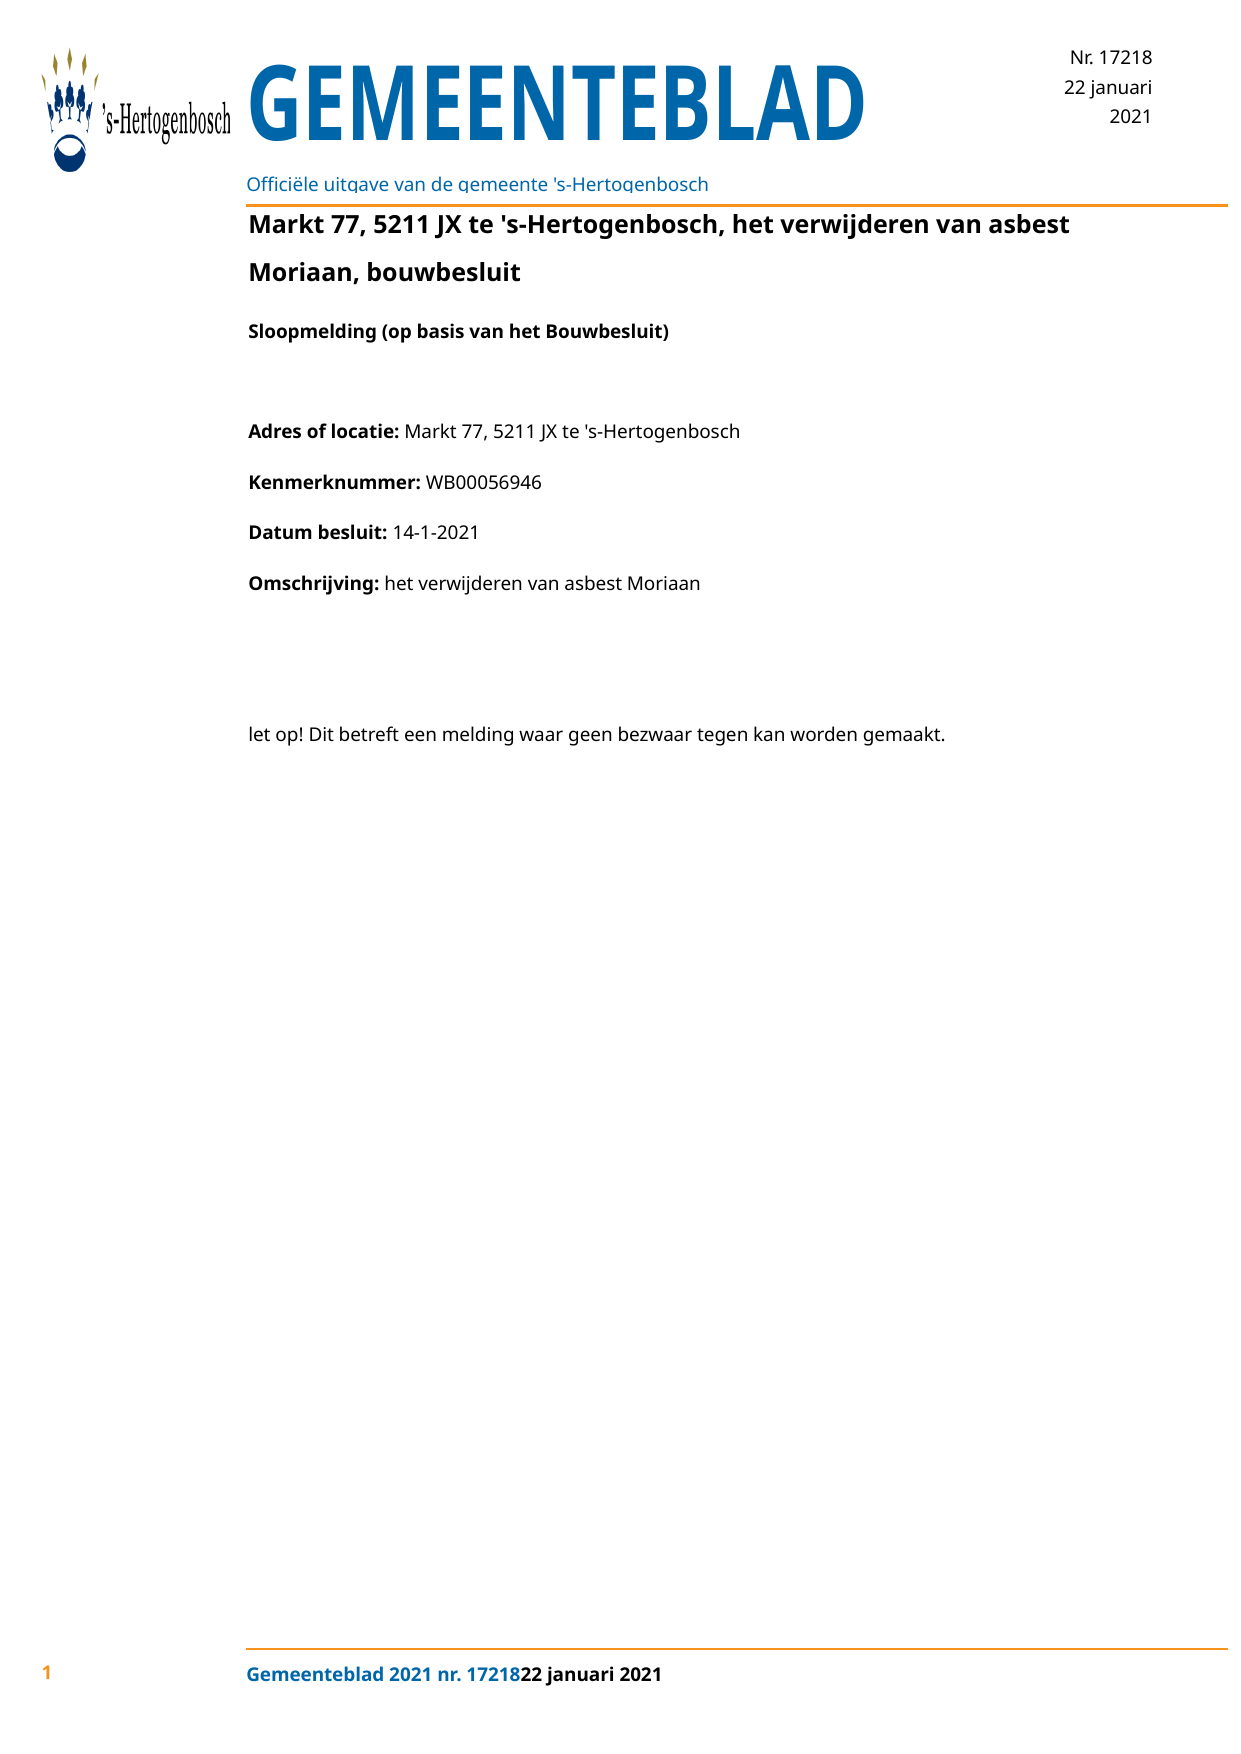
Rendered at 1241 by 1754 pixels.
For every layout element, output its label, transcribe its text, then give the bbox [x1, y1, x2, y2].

text Sloopmelding (op basis van het Bouwbesluit) [248, 318, 1152, 344]
text Kenmerknummer: WB00056946 [248, 469, 1152, 495]
text Adres of locatie: Markt 77, 5211 JX te 's-Hertogenbosch [248, 419, 1152, 444]
picture [41, 47, 231, 172]
text Datum besluit: 14-1-2021 [248, 519, 1152, 545]
text Markt 77, 5211 JX te 's-Hertogenbosch, het verwijderen van asbest Moriaan, bouwbesluit [248, 207, 1152, 288]
text Omschrijving: het verwijderen van asbest Moriaan [248, 570, 1152, 596]
text let op! Dit betreft een melding waar geen bezwaar tegen kan worden gemaakt. [248, 721, 1152, 747]
